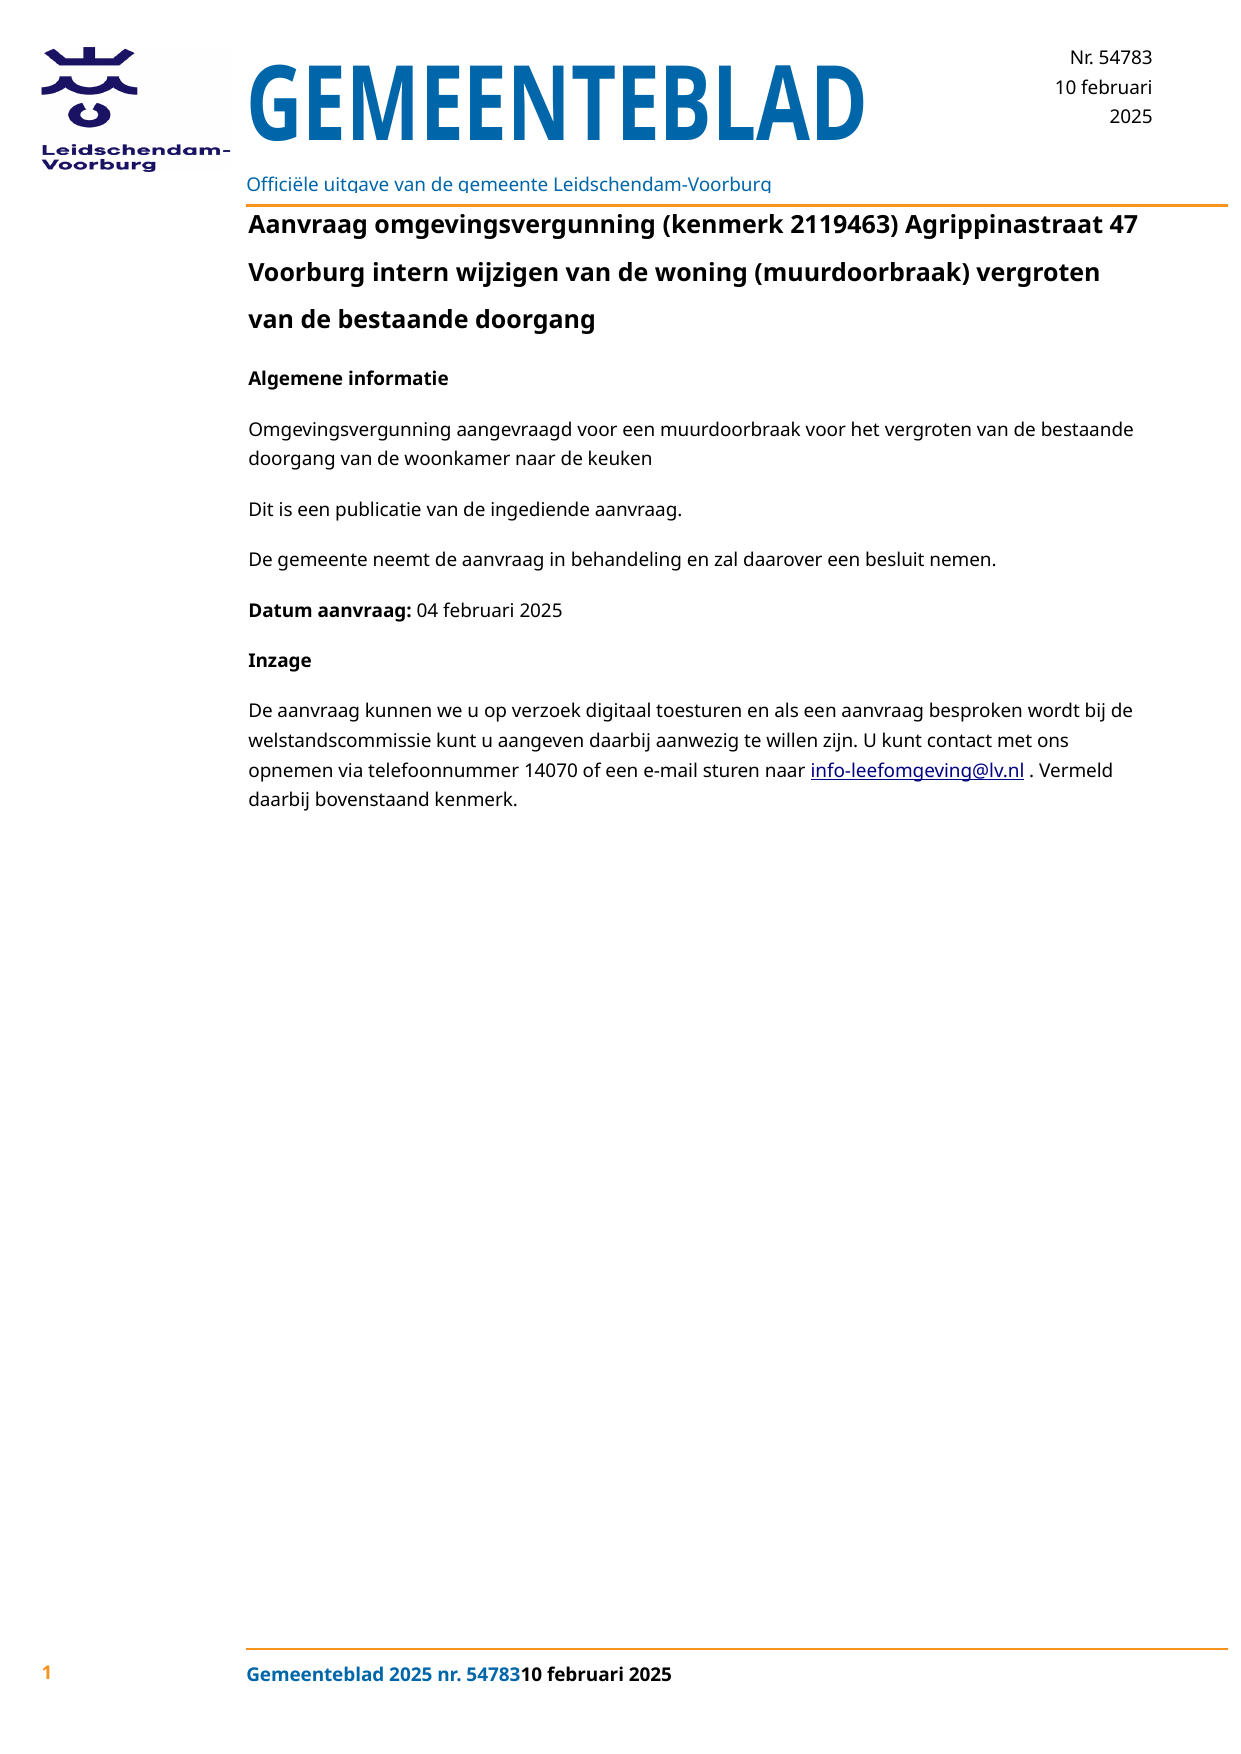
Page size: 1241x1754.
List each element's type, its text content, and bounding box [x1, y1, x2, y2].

text Datum aanvraag: 04 februari 2025 [248, 597, 1152, 622]
text Omgevingsvergunning aangevraagd voor een muurdoorbraak voor het vergroten van de bestaande doorgang van de woonkamer naar de keuken [248, 416, 1152, 471]
picture [41, 47, 231, 172]
text De aanvraag kunnen we u op verzoek digitaal toesturen en als een aanvraag besproken wordt bij de welstandscommissie kunt u aangeven daarbij aanwezig te willen zijn. U kunt contact met ons opnemen via telefoonnummer 14070 of een e-mail sturen naar info-leefomgeving@lv.nl . Vermeld daarbij bovenstaand kenmerk. [248, 698, 1152, 812]
text Inzage [248, 647, 1152, 673]
text De gemeente neemt de aanvraag in behandeling en zal daarover een besluit nemen. [248, 546, 1152, 572]
text Dit is een publicatie van de ingediende aanvraag. [248, 496, 1152, 522]
text Algemene informatie [248, 366, 1152, 391]
text Aanvraag omgevingsvergunning (kenmerk 2119463) Agrippinastraat 47 Voorburg intern wijzigen van de woning (muurdoorbraak) vergroten van de bestaande doorgang [248, 207, 1152, 336]
